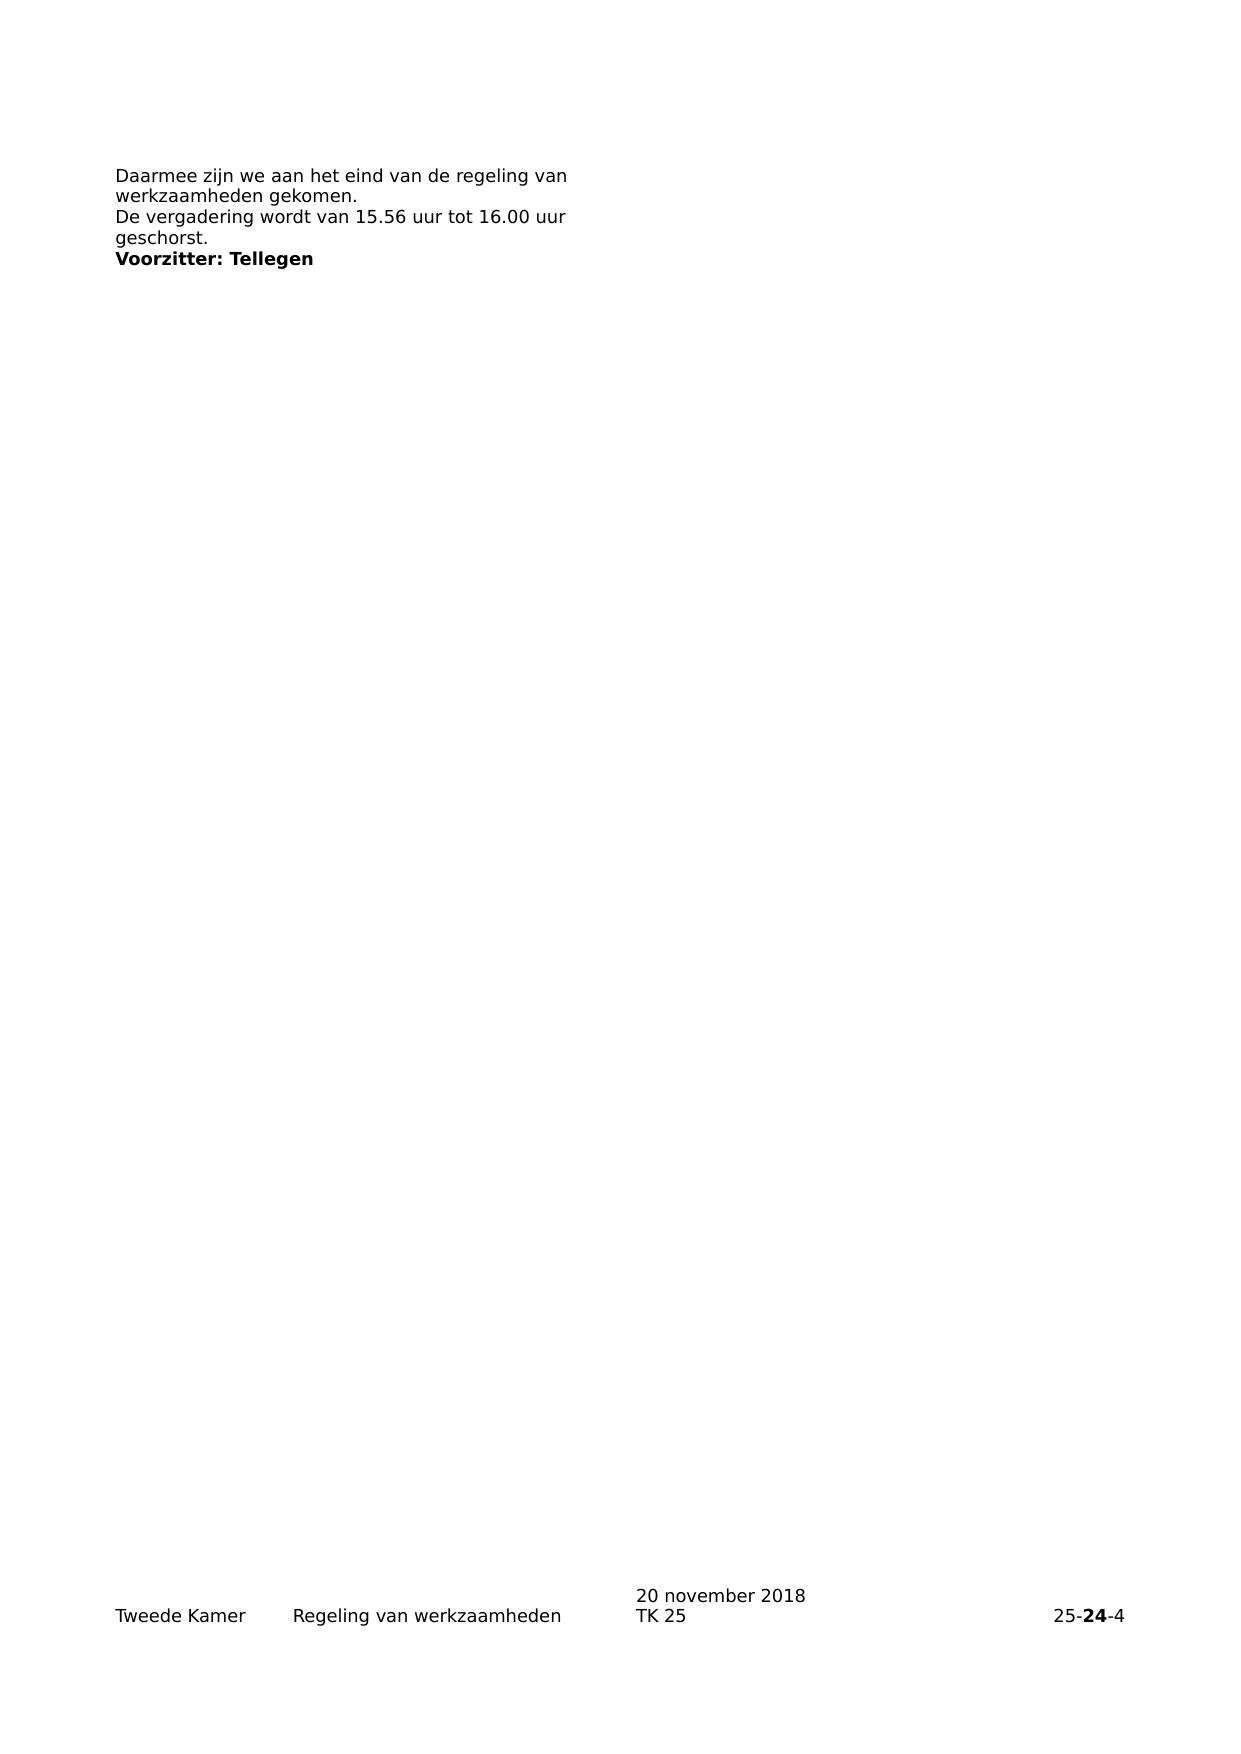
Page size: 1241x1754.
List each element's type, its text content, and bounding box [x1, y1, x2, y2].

text Voorzitter: Tellegen [115, 249, 605, 269]
text Daarmee zijn we aan het eind van de regeling van werkzaamheden gekomen. [115, 165, 605, 207]
text De vergadering wordt van 15.56 uur tot 16.00 uur geschorst. [115, 207, 605, 249]
